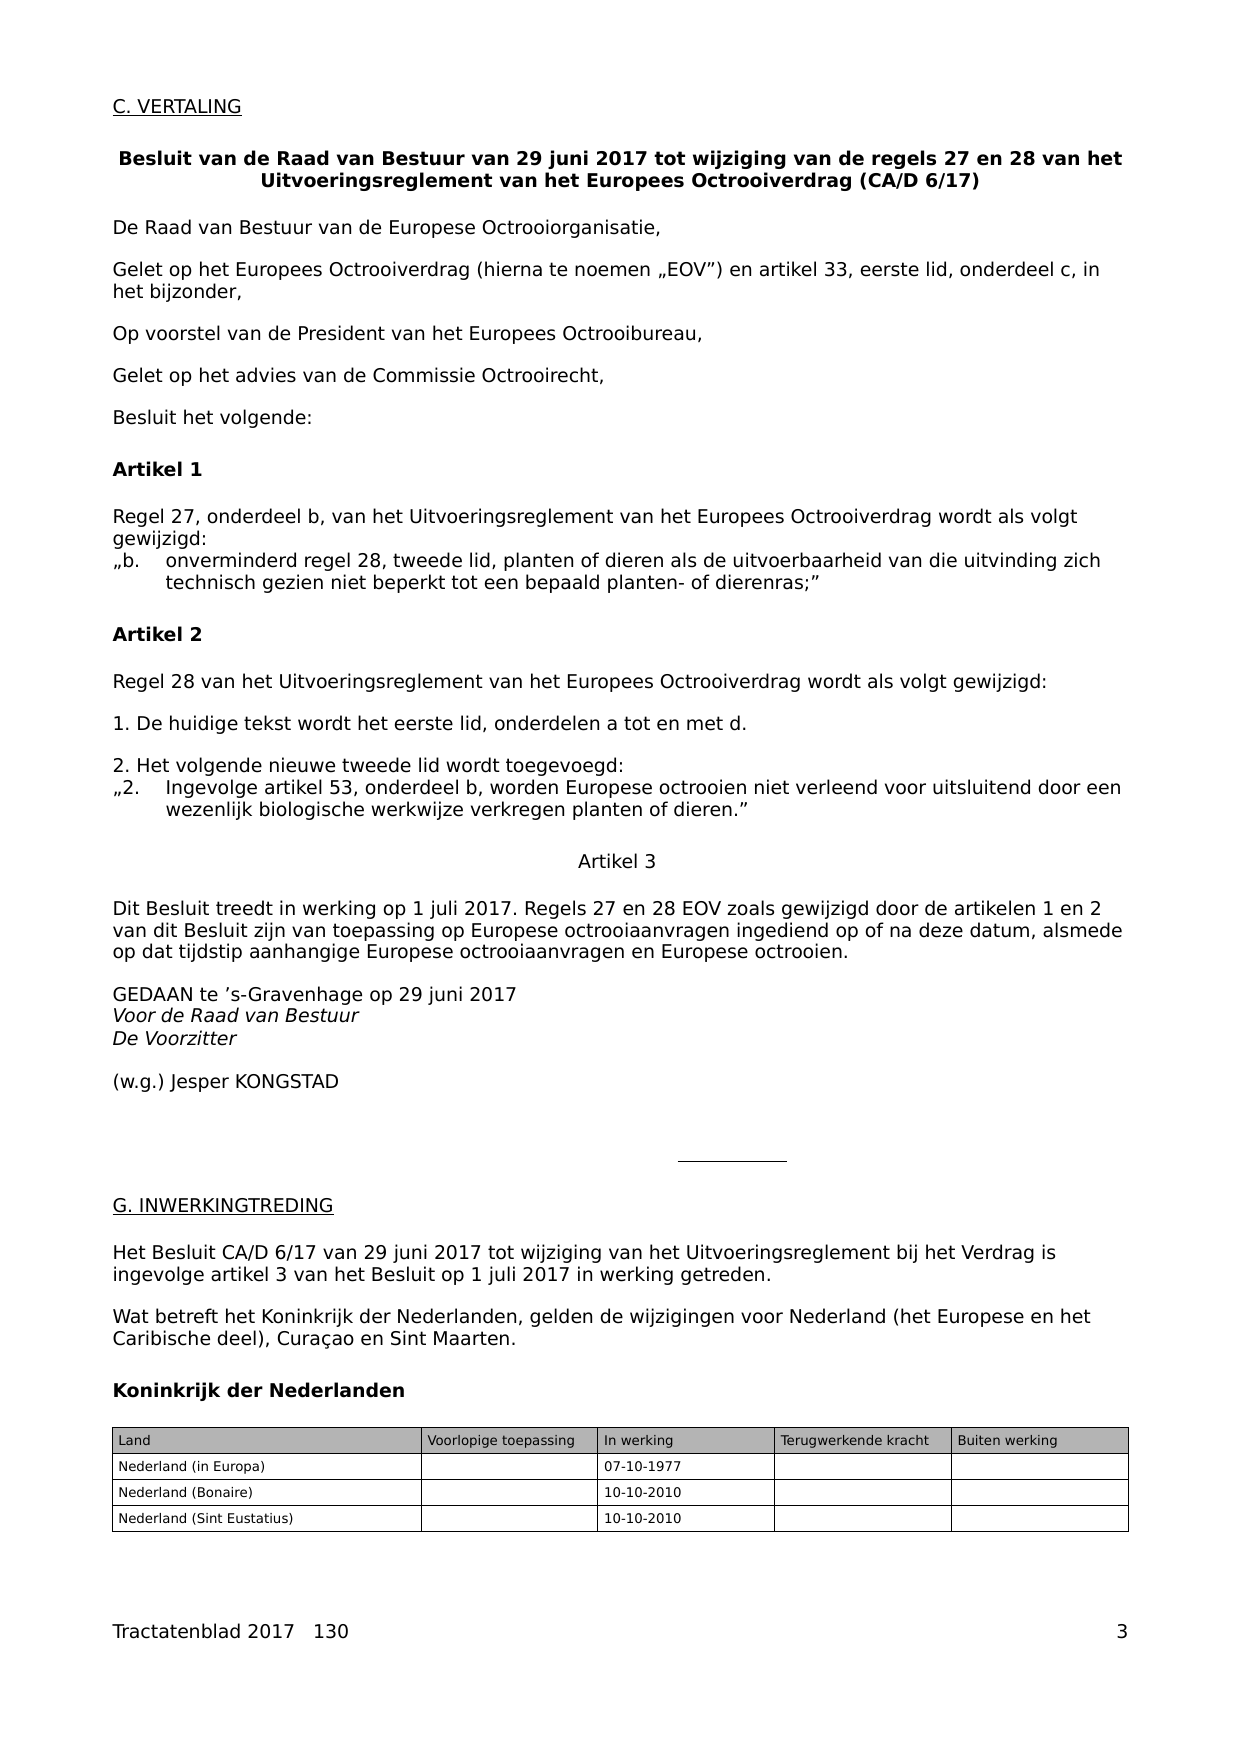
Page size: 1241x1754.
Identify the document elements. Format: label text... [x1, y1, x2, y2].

table_header Buiten werking [952, 1428, 1128, 1453]
subtitle Artikel 3 [112, 851, 1128, 872]
table_header Land [113, 1428, 421, 1453]
table_header In werking [598, 1428, 774, 1453]
table_cell Nederland (Bonaire) [113, 1480, 421, 1505]
subtitle C. VERTALING [112, 96, 1128, 118]
text „2. Ingevolge artikel 53, onderdeel b, worden Europese octrooien niet verleend voor uitsluitend door een wezenlijk biologische werkwijze verkregen planten of dieren.” [112, 777, 1128, 821]
subtitle Koninkrijk der Nederlanden [112, 1380, 1128, 1402]
table_cell Nederland (in Europa) [113, 1454, 421, 1479]
table_cell [422, 1506, 597, 1531]
table_cell [422, 1454, 597, 1479]
table_header Terugwerkende kracht [775, 1428, 951, 1453]
text Regel 28 van het Uitvoeringsreglement van het Europees Octrooiverdrag wordt als volgt gewijzigd: [112, 671, 1128, 693]
text Gelet op het advies van de Commissie Octrooirecht, [112, 365, 1128, 387]
table_cell [775, 1480, 951, 1505]
text Op voorstel van de President van het Europees Octrooibureau, [112, 323, 1128, 345]
subtitle Artikel 1 [112, 459, 1128, 481]
text GEDAAN te ’s-Gravenhage op 29 juni 2017 [112, 983, 1128, 1005]
text 2. Het volgende nieuwe tweede lid wordt toegevoegd: [112, 754, 1128, 777]
text „b. onverminderd regel 28, tweede lid, planten of dieren als de uitvoerbaarheid van die uitvinding zich technisch gezien niet beperkt tot een bepaald planten- of dierenras;” [112, 550, 1128, 594]
table_cell [422, 1480, 597, 1505]
text Het Besluit CA/D 6/17 van 29 juni 2017 tot wijziging van het Uitvoeringsreglement bij het Verdrag is ingevolge artikel 3 van het Besluit op 1 juli 2017 in werking getreden. [112, 1242, 1128, 1286]
table_cell 10-10-2010 [598, 1480, 774, 1505]
subtitle Besluit van de Raad van Bestuur van 29 juni 2017 tot wijziging van de regels 27 en 28 van het Uitvoeringsreglement van het Europees Octrooiverdrag (CA/D 6/17) [112, 148, 1128, 192]
table_header Voorlopige toepassing [422, 1428, 597, 1453]
table_cell [952, 1506, 1128, 1531]
subtitle G. INWERKINGTREDING [112, 1195, 1128, 1217]
table_cell [952, 1454, 1128, 1479]
table_cell [775, 1506, 951, 1531]
text Voor de Raad van Bestuur De Voorzitter (w.g.) Jesper KONGSTAD [112, 1005, 1128, 1093]
table_cell [775, 1454, 951, 1479]
table_cell [952, 1480, 1128, 1505]
text Besluit het volgende: [112, 407, 1128, 429]
text Gelet op het Europees Octrooiverdrag (hierna te noemen „EOV”) en artikel 33, eerste lid, onderdeel c, in het bijzonder, [112, 259, 1128, 303]
table_cell Nederland (Sint Eustatius) [113, 1506, 421, 1531]
subtitle Artikel 2 [112, 624, 1128, 646]
table_cell 07-10-1977 [598, 1454, 774, 1479]
text Wat betreft het Koninkrijk der Nederlanden, gelden de wijzigingen voor Nederland (het Europese en het Caribische deel), Curaçao en Sint Maarten. [112, 1306, 1128, 1350]
text Regel 27, onderdeel b, van het Uitvoeringsreglement van het Europees Octrooiverdrag wordt als volgt gewijzigd: [112, 506, 1128, 550]
text De Raad van Bestuur van de Europese Octrooiorganisatie, [112, 217, 1128, 239]
table_cell 10-10-2010 [598, 1506, 774, 1531]
text 1. De huidige tekst wordt het eerste lid, onderdelen a tot en met d. [112, 713, 1128, 734]
text Dit Besluit treedt in werking op 1 juli 2017. Regels 27 en 28 EOV zoals gewijzigd door de artikelen 1 en 2 van dit Besluit zijn van toepassing op Europese octrooiaanvragen ingediend op of na deze datum, alsmede op dat tijdstip aanhangige Europese octrooiaanvragen en Europese octrooien. [112, 897, 1128, 963]
